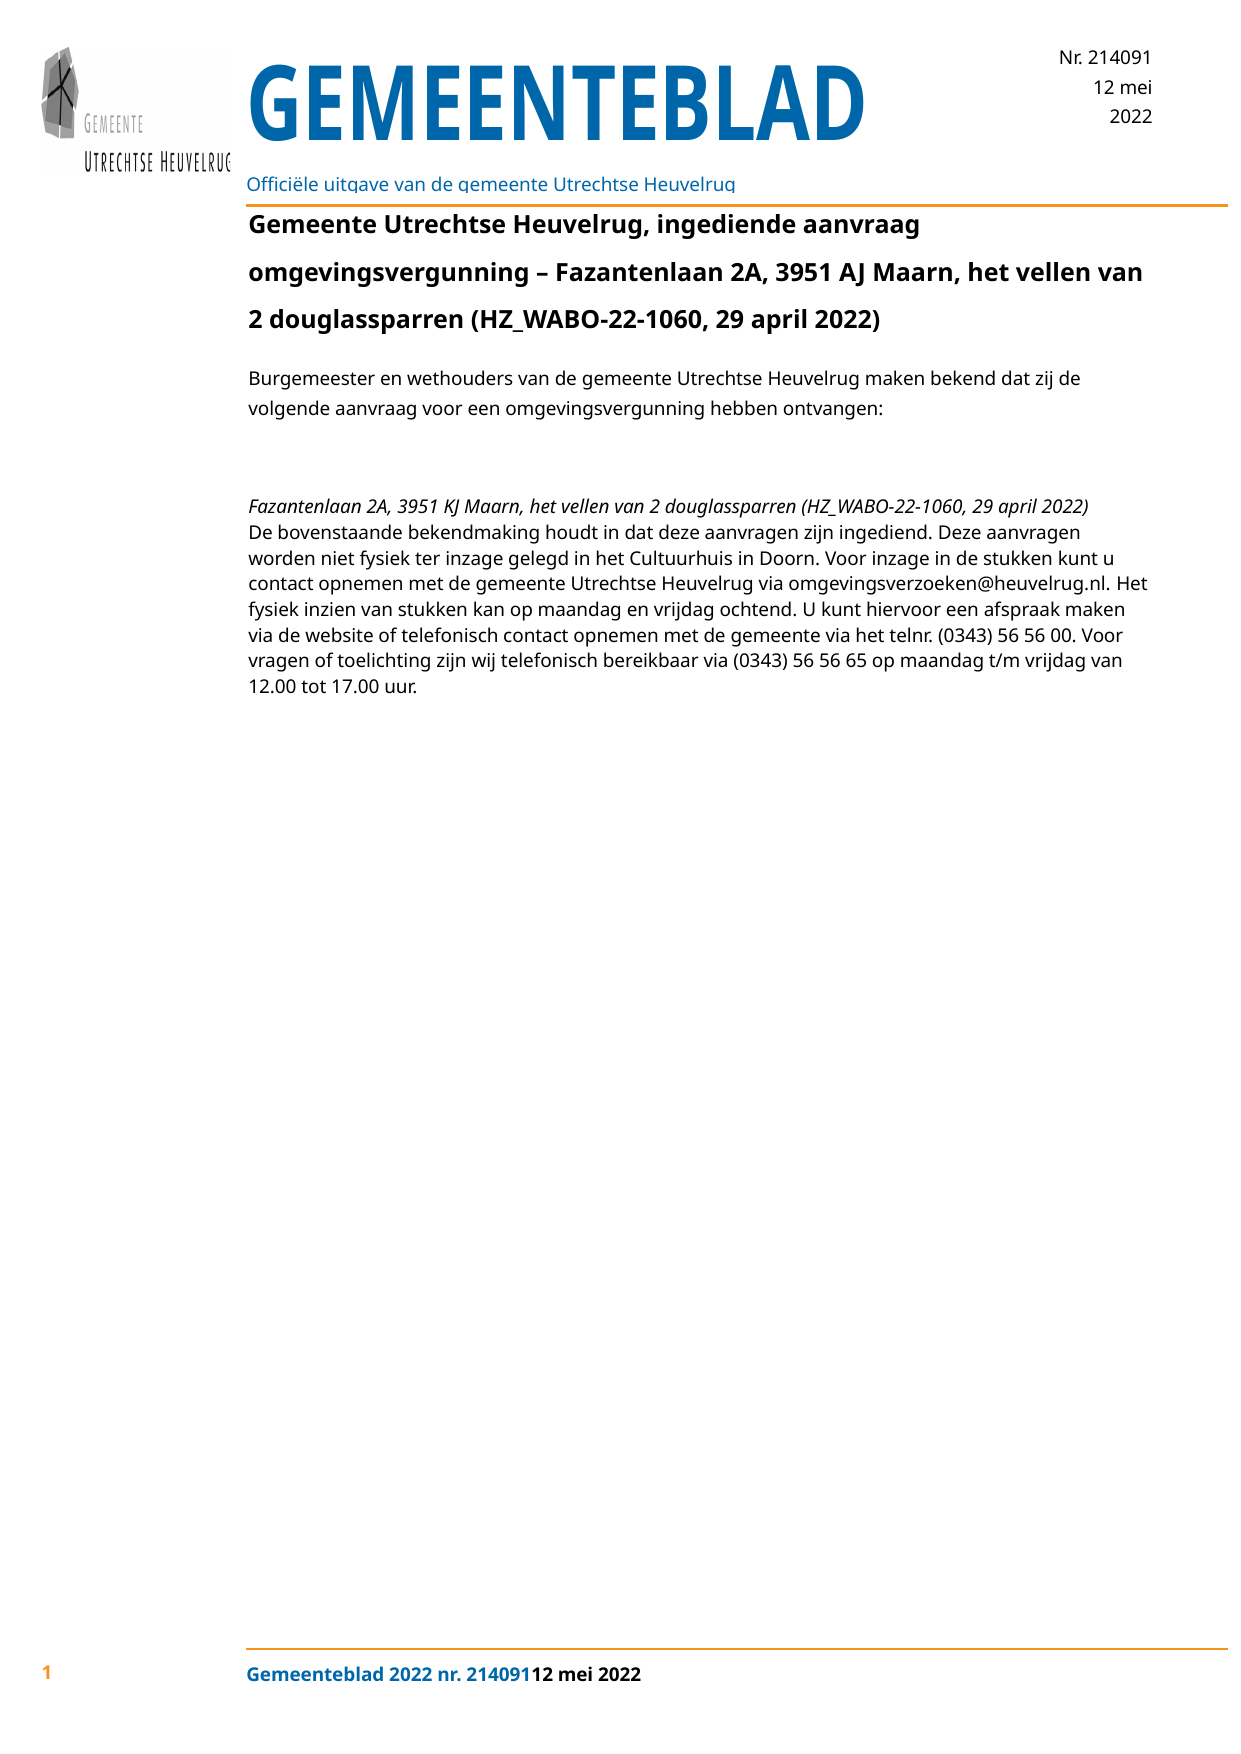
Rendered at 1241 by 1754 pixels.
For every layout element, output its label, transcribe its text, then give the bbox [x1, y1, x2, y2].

text Burgemeester en wethouders van de gemeente Utrechtse Heuvelrug maken bekend dat zij de volgende aanvraag voor een omgevingsvergunning hebben ontvangen: [248, 366, 1152, 421]
picture [41, 47, 231, 172]
text Gemeente Utrechtse Heuvelrug, ingediende aanvraag omgevingsvergunning – Fazantenlaan 2A, 3951 AJ Maarn, het vellen van 2 douglassparren (HZ_WABO-22-1060, 29 april 2022) [248, 207, 1152, 336]
text Fazantenlaan 2A, 3951 KJ Maarn, het vellen van 2 douglassparren (HZ_WABO-22-1060, 29 april 2022) [248, 493, 1152, 519]
text De bovenstaande bekendmaking houdt in dat deze aanvragen zijn ingediend. Deze aanvragen worden niet fysiek ter inzage gelegd in het Cultuurhuis in Doorn. Voor inzage in de stukken kunt u contact opnemen met de gemeente Utrechtse Heuvelrug via omgevingsverzoeken@heuvelrug.nl. Het fysiek inzien van stukken kan op maandag en vrijdag ochtend. U kunt hiervoor een afspraak maken via de website of telefonisch contact opnemen met de gemeente via het telnr. (0343) 56 56 00. Voor vragen of toelichting zijn wij telefonisch bereikbaar via (0343) 56 56 65 op maandag t/m vrijdag van 12.00 tot 17.00 uur. [248, 519, 1152, 699]
